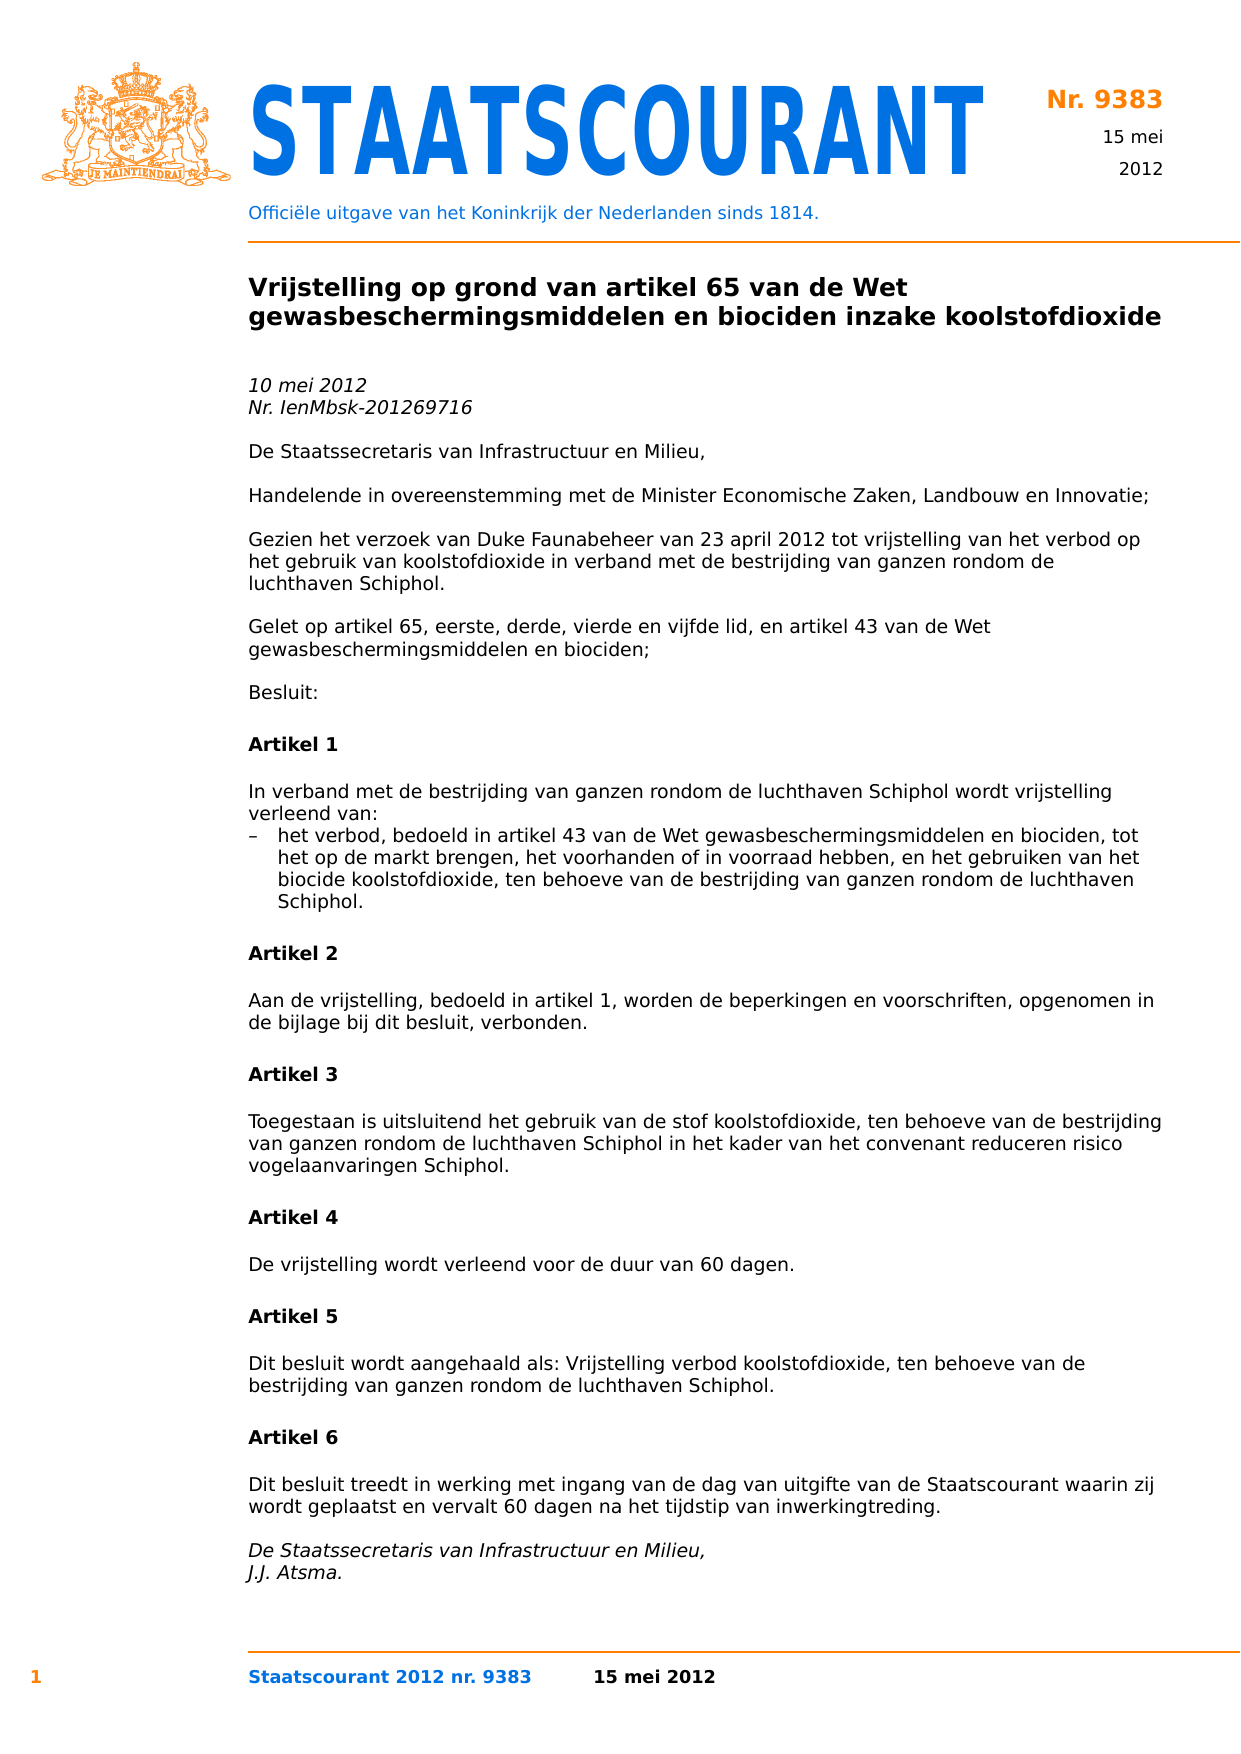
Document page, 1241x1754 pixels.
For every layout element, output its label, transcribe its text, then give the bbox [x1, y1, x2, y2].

subtitle Artikel 2 [248, 943, 1163, 965]
text Nr. IenMbsk-201269716 [248, 397, 1163, 419]
text 10 mei 2012 [248, 375, 1163, 397]
text – het verbod, bedoeld in artikel 43 van de Wet gewasbeschermingsmiddelen en biociden, tot het op de markt brengen, het voorhanden of in voorraad hebben, en het gebruiken van het biocide koolstofdioxide, ten behoeve van de bestrijding van ganzen rondom de luchthaven Schiphol. [248, 825, 1163, 913]
text De vrijstelling wordt verleend voor de duur van 60 dagen. [248, 1254, 1163, 1276]
table_cell Officiële uitgave van het Koninkrijk der Nederlanden sinds 1814. [248, 203, 1240, 241]
subtitle Vrijstelling op grond van artikel 65 van de Wet gewasbeschermingsmiddelen en biociden inzake koolstofdioxide [248, 273, 1163, 331]
subtitle Artikel 6 [248, 1427, 1163, 1449]
subtitle Artikel 4 [248, 1207, 1163, 1229]
table_header [25, 62, 248, 241]
text De Staatssecretaris van Infrastructuur en Milieu, [248, 441, 1163, 463]
table_cell 2012 [998, 153, 1240, 203]
subtitle Artikel 5 [248, 1306, 1163, 1328]
text Besluit: [248, 682, 1163, 704]
text Toegestaan is uitsluitend het gebruik van de stof koolstofdioxide, ten behoeve van de bestrijding van ganzen rondom de luchthaven Schiphol in het kader van het convenant reduceren risico vogelaanvaringen Schiphol. [248, 1111, 1163, 1177]
table_header STAATSCOURANT [248, 62, 998, 203]
table_cell 15 mei [998, 121, 1240, 153]
text Gezien het verzoek van Duke Faunabeheer van 23 april 2012 tot vrijstelling van het verbod op het gebruik van koolstofdioxide in verband met de bestrijding van ganzen rondom de luchthaven Schiphol. [248, 529, 1163, 594]
text Handelende in overeenstemming met de Minister Economische Zaken, Landbouw en Innovatie; [248, 485, 1163, 507]
text De Staatssecretaris van Infrastructuur en Milieu, J.J. Atsma. [248, 1540, 1163, 1584]
text Dit besluit wordt aangehaald als: Vrijstelling verbod koolstofdioxide, ten behoeve van de bestrijding van ganzen rondom de luchthaven Schiphol. [248, 1353, 1163, 1397]
text Aan de vrijstelling, bedoeld in artikel 1, worden de beperkingen en voorschriften, opgenomen in de bijlage bij dit besluit, verbonden. [248, 990, 1163, 1034]
text Dit besluit treedt in werking met ingang van de dag van uitgifte van de Staatscourant waarin zij wordt geplaatst en vervalt 60 dagen na het tijdstip van inwerkingtreding. [248, 1474, 1163, 1518]
table_header Nr. 9383 [998, 62, 1240, 121]
subtitle Artikel 1 [248, 734, 1163, 756]
picture [41, 62, 231, 186]
text Gelet op artikel 65, eerste, derde, vierde en vijfde lid, en artikel 43 van de Wet gewasbeschermingsmiddelen en biociden; [248, 616, 1163, 660]
text In verband met de bestrijding van ganzen rondom de luchthaven Schiphol wordt vrijstelling verleend van: [248, 781, 1163, 825]
subtitle Artikel 3 [248, 1064, 1163, 1086]
